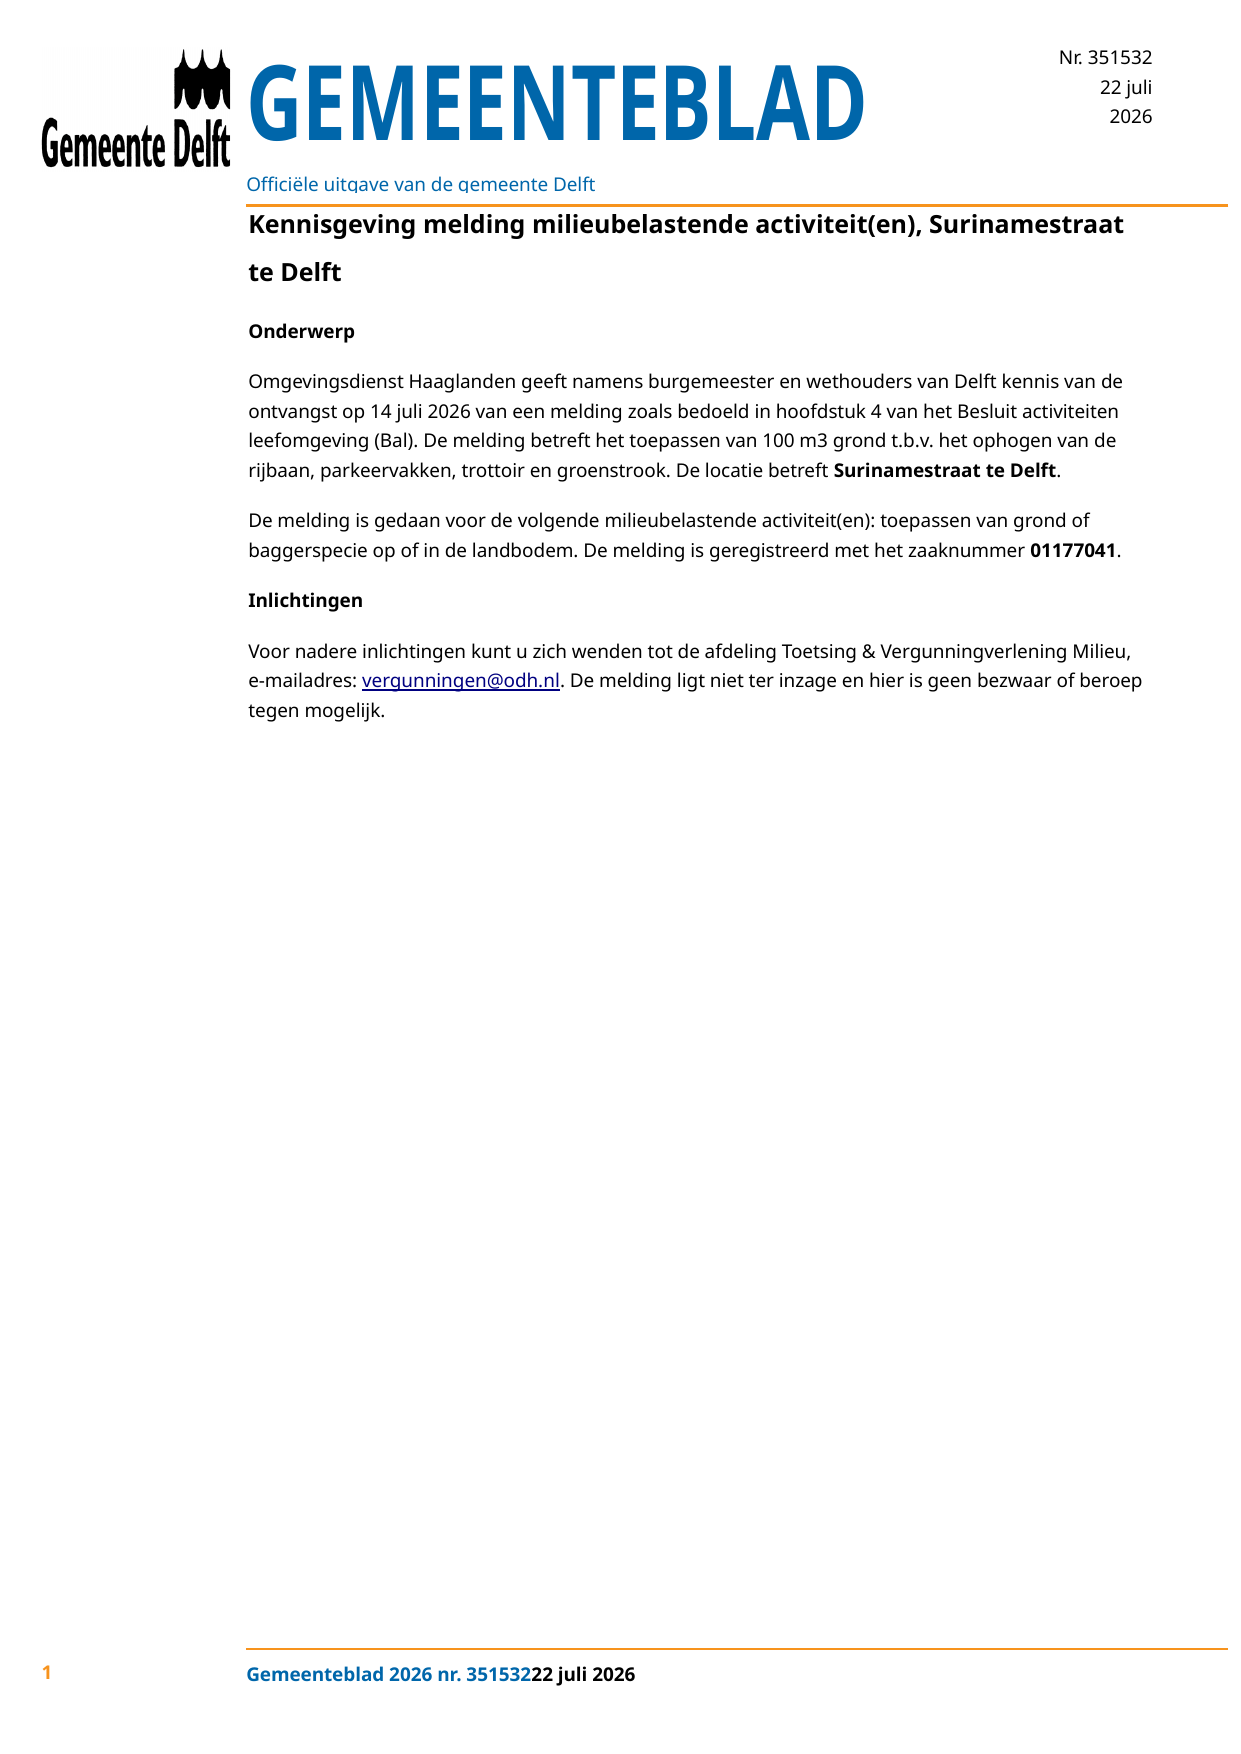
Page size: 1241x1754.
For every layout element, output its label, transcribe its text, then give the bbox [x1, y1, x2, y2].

text Omgevingsdienst Haaglanden geeft namens burgemeester en wethouders van Delft kennis van de ontvangst op 14 juli 2026 van een melding zoals bedoeld in hoofdstuk 4 van het Besluit activiteiten leefomgeving (Bal). De melding betreft het toepassen van 100 m3 grond t.b.v. het ophogen van de rijbaan, parkeervakken, trottoir en groenstrook. De locatie betreft Surinamestraat te Delft. [248, 368, 1152, 483]
text Inlichtingen [248, 587, 1152, 613]
text Onderwerp [248, 318, 1152, 344]
text Kennisgeving melding milieubelastende activiteit(en), Surinamestraat te Delft [248, 207, 1152, 288]
picture [41, 47, 231, 172]
text De melding is gedaan voor de volgende milieubelastende activiteit(en): toepassen van grond of baggerspecie op of in de landbodem. De melding is geregistreerd met het zaaknummer 01177041. [248, 507, 1152, 563]
text Voor nadere inlichtingen kunt u zich wenden tot de afdeling Toetsing & Vergunningverlening Milieu, e-mailadres: vergunningen@odh.nl. De melding ligt niet ter inzage en hier is geen bezwaar of beroep tegen mogelijk. [248, 638, 1152, 723]
